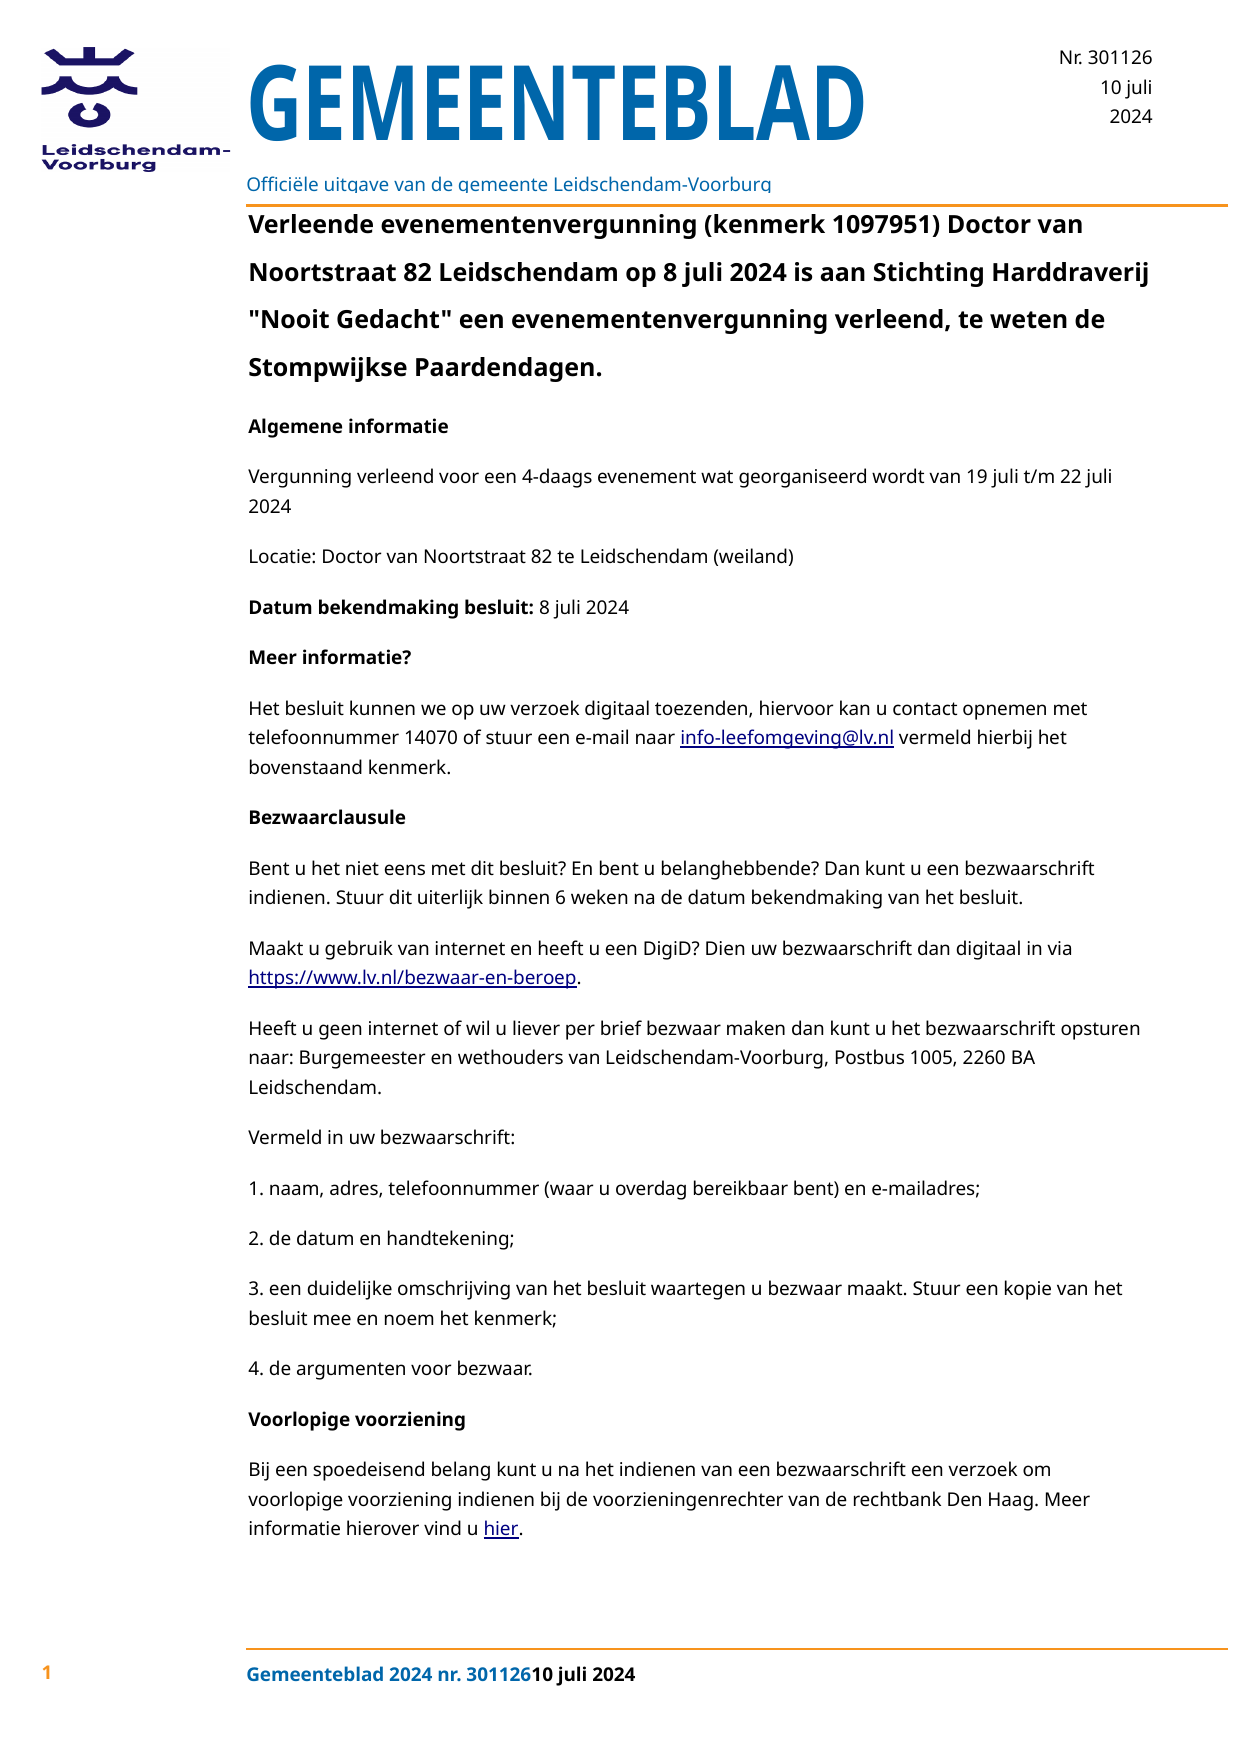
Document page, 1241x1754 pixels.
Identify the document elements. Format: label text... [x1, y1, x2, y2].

text 2. de datum en handtekening; [248, 1225, 1152, 1251]
text Algemene informatie [248, 413, 1152, 439]
text 3. een duidelijke omschrijving van het besluit waartegen u bezwaar maakt. Stuur een kopie van het besluit mee en noem het kenmerk; [248, 1276, 1152, 1331]
text Het besluit kunnen we op uw verzoek digitaal toezenden, hiervoor kan u contact opnemen met telefoonnummer 14070 of stuur een e-mail naar info-leefomgeving@lv.nl vermeld hierbij het bovenstaand kenmerk. [248, 695, 1152, 780]
text Bent u het niet eens met dit besluit? En bent u belanghebbende? Dan kunt u een bezwaarschrift indienen. Stuur dit uiterlijk binnen 6 weken na de datum bekendmaking van het besluit. [248, 855, 1152, 910]
text Maakt u gebruik van internet en heeft u een DigiD? Dien uw bezwaarschrift dan digitaal in via https://www.lv.nl/bezwaar-en-beroep. [248, 935, 1152, 990]
text Bezwaarclausule [248, 804, 1152, 830]
text Vermeld in uw bezwaarschrift: [248, 1124, 1152, 1150]
text Verleende evenementenvergunning (kenmerk 1097951) Doctor van Noortstraat 82 Leidschendam op 8 juli 2024 is aan Stichting Harddraverij "Nooit Gedacht" een evenementenvergunning verleend, te weten de Stompwijkse Paardendagen. [248, 207, 1152, 384]
text Datum bekendmaking besluit: 8 juli 2024 [248, 594, 1152, 620]
text Voorlopige voorziening [248, 1406, 1152, 1432]
text Bij een spoedeisend belang kunt u na het indienen van een bezwaarschrift een verzoek om voorlopige voorziening indienen bij de voorzieningenrechter van de rechtbank Den Haag. Meer informatie hierover vind u hier. [248, 1456, 1152, 1541]
text Meer informatie? [248, 644, 1152, 670]
text Locatie: Doctor van Noortstraat 82 te Leidschendam (weiland) [248, 543, 1152, 569]
text Heeft u geen internet of wil u liever per brief bezwaar maken dan kunt u het bezwaarschrift opsturen naar: Burgemeester en wethouders van Leidschendam-Voorburg, Postbus 1005, 2260 BA Leidschendam. [248, 1015, 1152, 1100]
text 4. de argumenten voor bezwaar. [248, 1356, 1152, 1381]
text 1. naam, adres, telefoonnummer (waar u overdag bereikbaar bent) en e-mailadres; [248, 1175, 1152, 1201]
text Vergunning verleend voor een 4-daags evenement wat georganiseerd wordt van 19 juli t/m 22 juli 2024 [248, 463, 1152, 519]
picture [41, 47, 231, 172]
